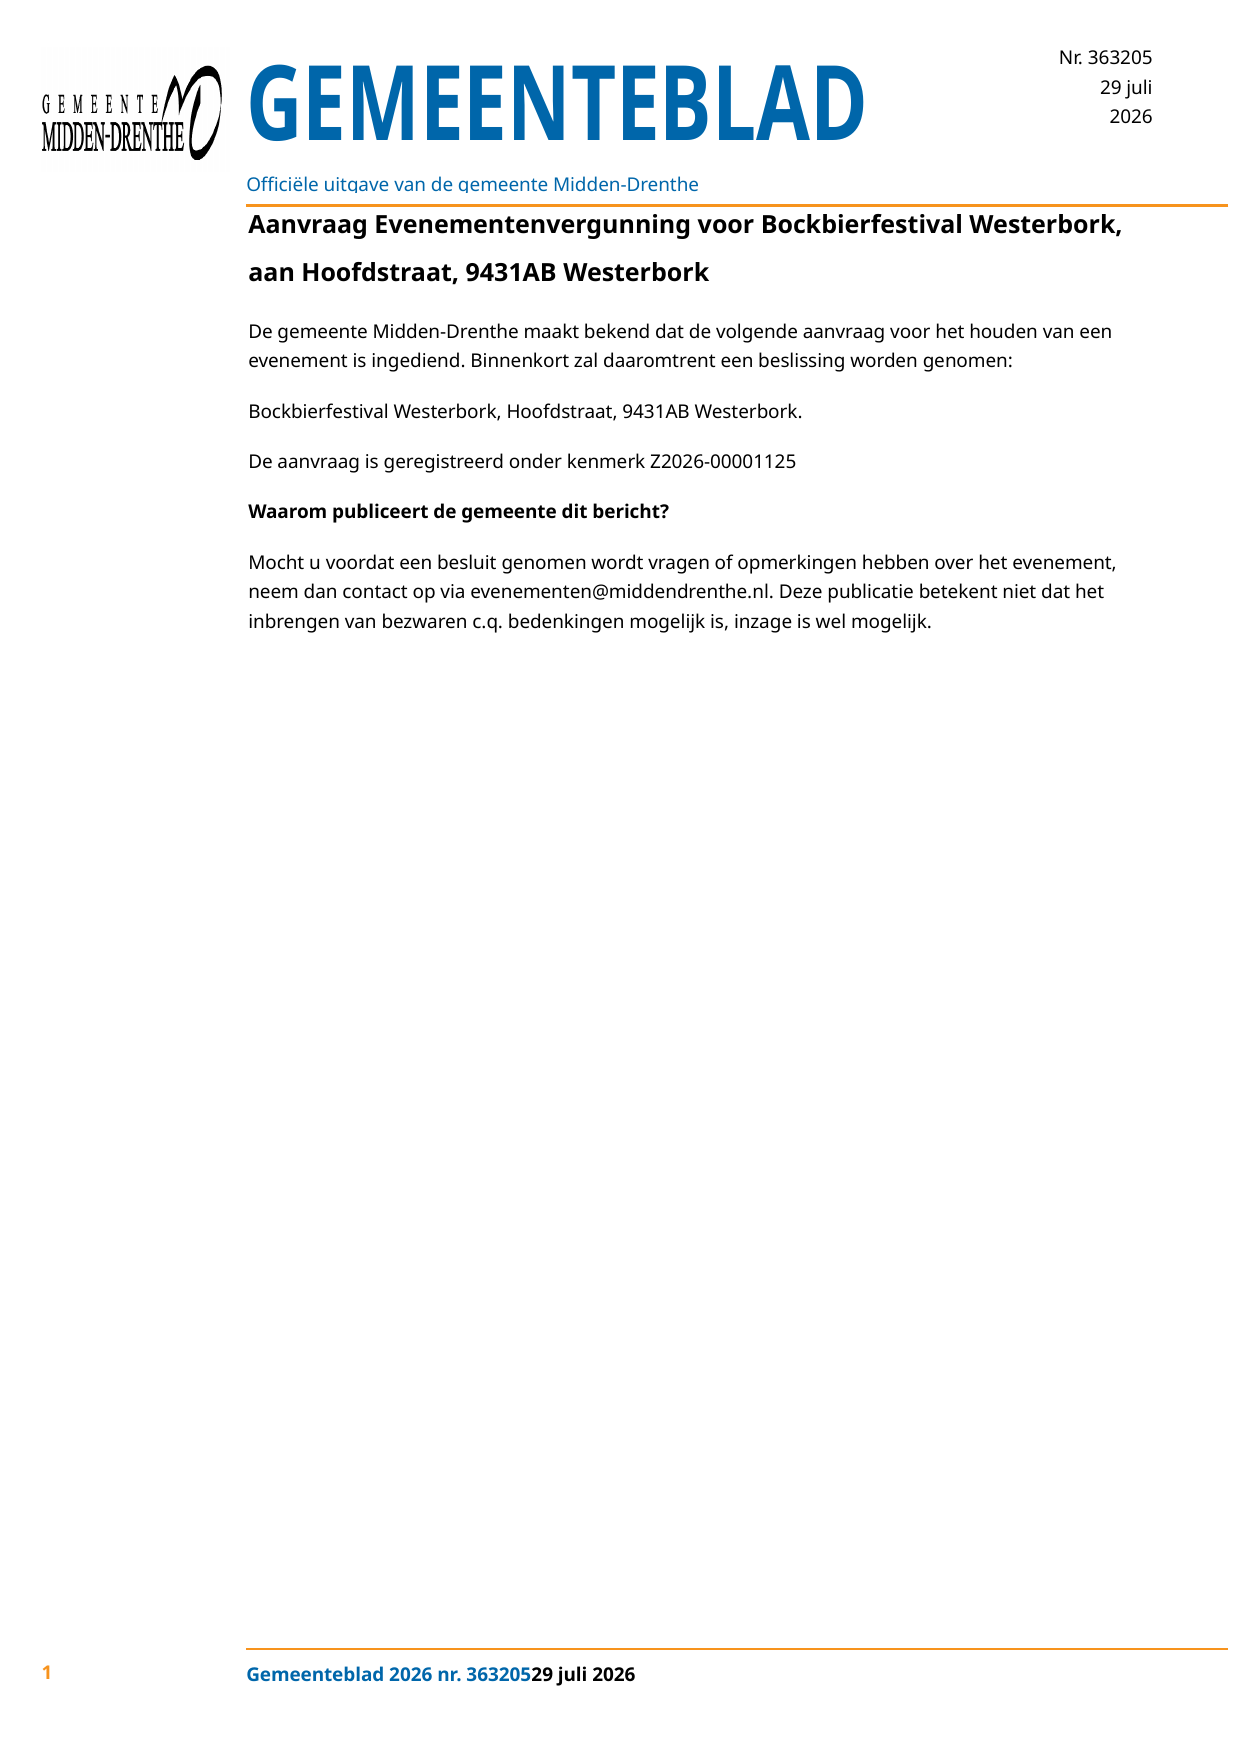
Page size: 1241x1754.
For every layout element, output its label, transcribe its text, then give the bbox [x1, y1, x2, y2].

text Bockbierfestival Westerbork, Hoofdstraat, 9431AB Westerbork. [248, 398, 1152, 424]
text De aanvraag is geregistreerd onder kenmerk Z2026-00001125 [248, 448, 1152, 474]
text De gemeente Midden-Drenthe maakt bekend dat de volgende aanvraag voor het houden van een evenement is ingediend. Binnenkort zal daaromtrent een beslissing worden genomen: [248, 318, 1152, 373]
picture [41, 47, 231, 172]
text Waarom publiceert de gemeente dit bericht? [248, 499, 1152, 524]
text Mocht u voordat een besluit genomen wordt vragen of opmerkingen hebben over het evenement, neem dan contact op via evenementen@middendrenthe.nl. Deze publicatie betekent niet dat het inbrengen van bezwaren c.q. bedenkingen mogelijk is, inzage is wel mogelijk. [248, 549, 1152, 634]
text Aanvraag Evenementenvergunning voor Bockbierfestival Westerbork, aan Hoofdstraat, 9431AB Westerbork [248, 207, 1152, 288]
